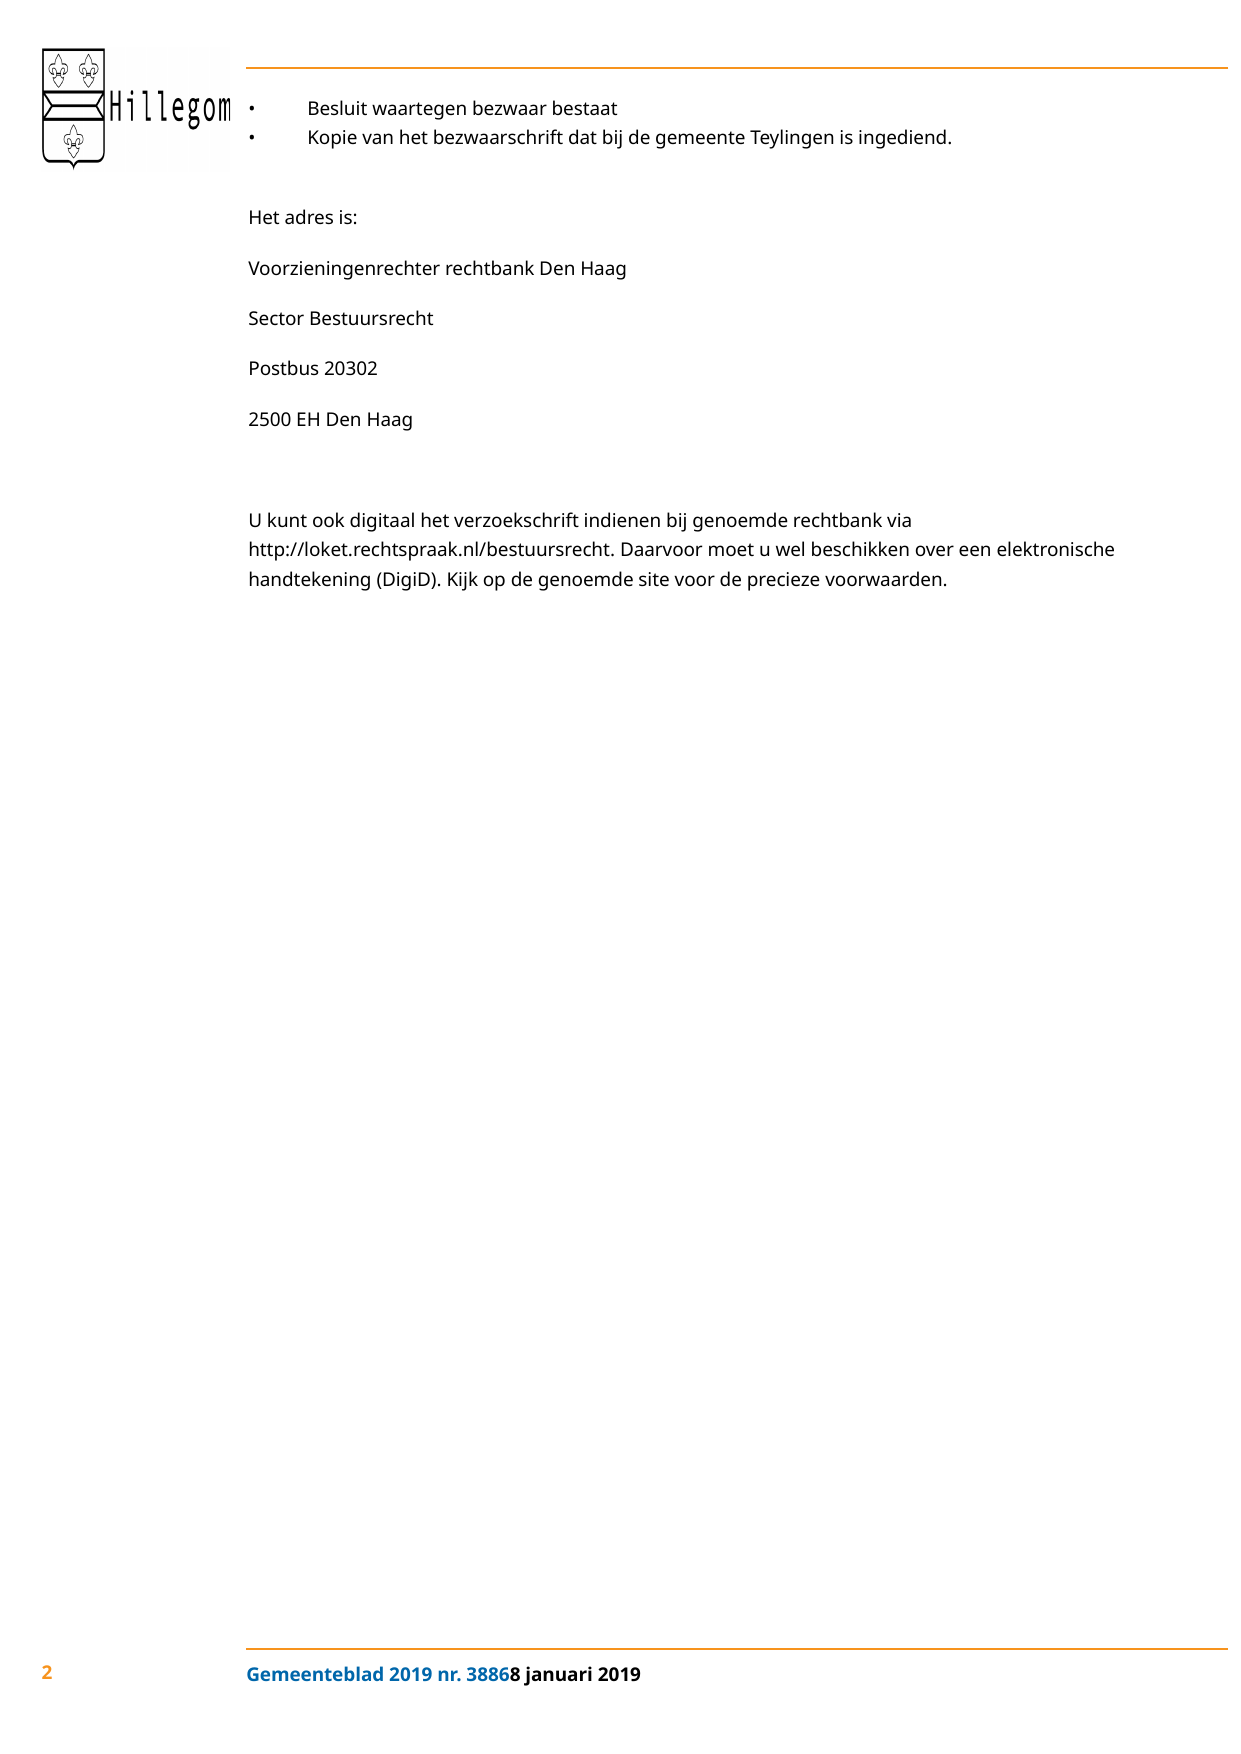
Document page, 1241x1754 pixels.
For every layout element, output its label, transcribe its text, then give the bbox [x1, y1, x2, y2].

text U kunt ook digitaal het verzoekschrift indienen bij genoemde rechtbank via http://loket.rechtspraak.nl/bestuursrecht. Daarvoor moet u wel beschikken over een elektronische handtekening (DigiD). Kijk op de genoemde site voor de precieze voorwaarden. [248, 507, 1152, 592]
list Kopie van het bezwaarschrift dat bij de gemeente Teylingen is ingediend. [248, 124, 1152, 150]
text Sector Bestuursrecht [248, 305, 1152, 331]
list Besluit waartegen bezwaar bestaat [248, 95, 1152, 121]
text Het adres is: [248, 204, 1152, 230]
text Voorzieningenrechter rechtbank Den Haag [248, 255, 1152, 281]
text Postbus 20302 [248, 356, 1152, 381]
picture [41, 47, 231, 172]
text 2500 EH Den Haag [248, 406, 1152, 432]
